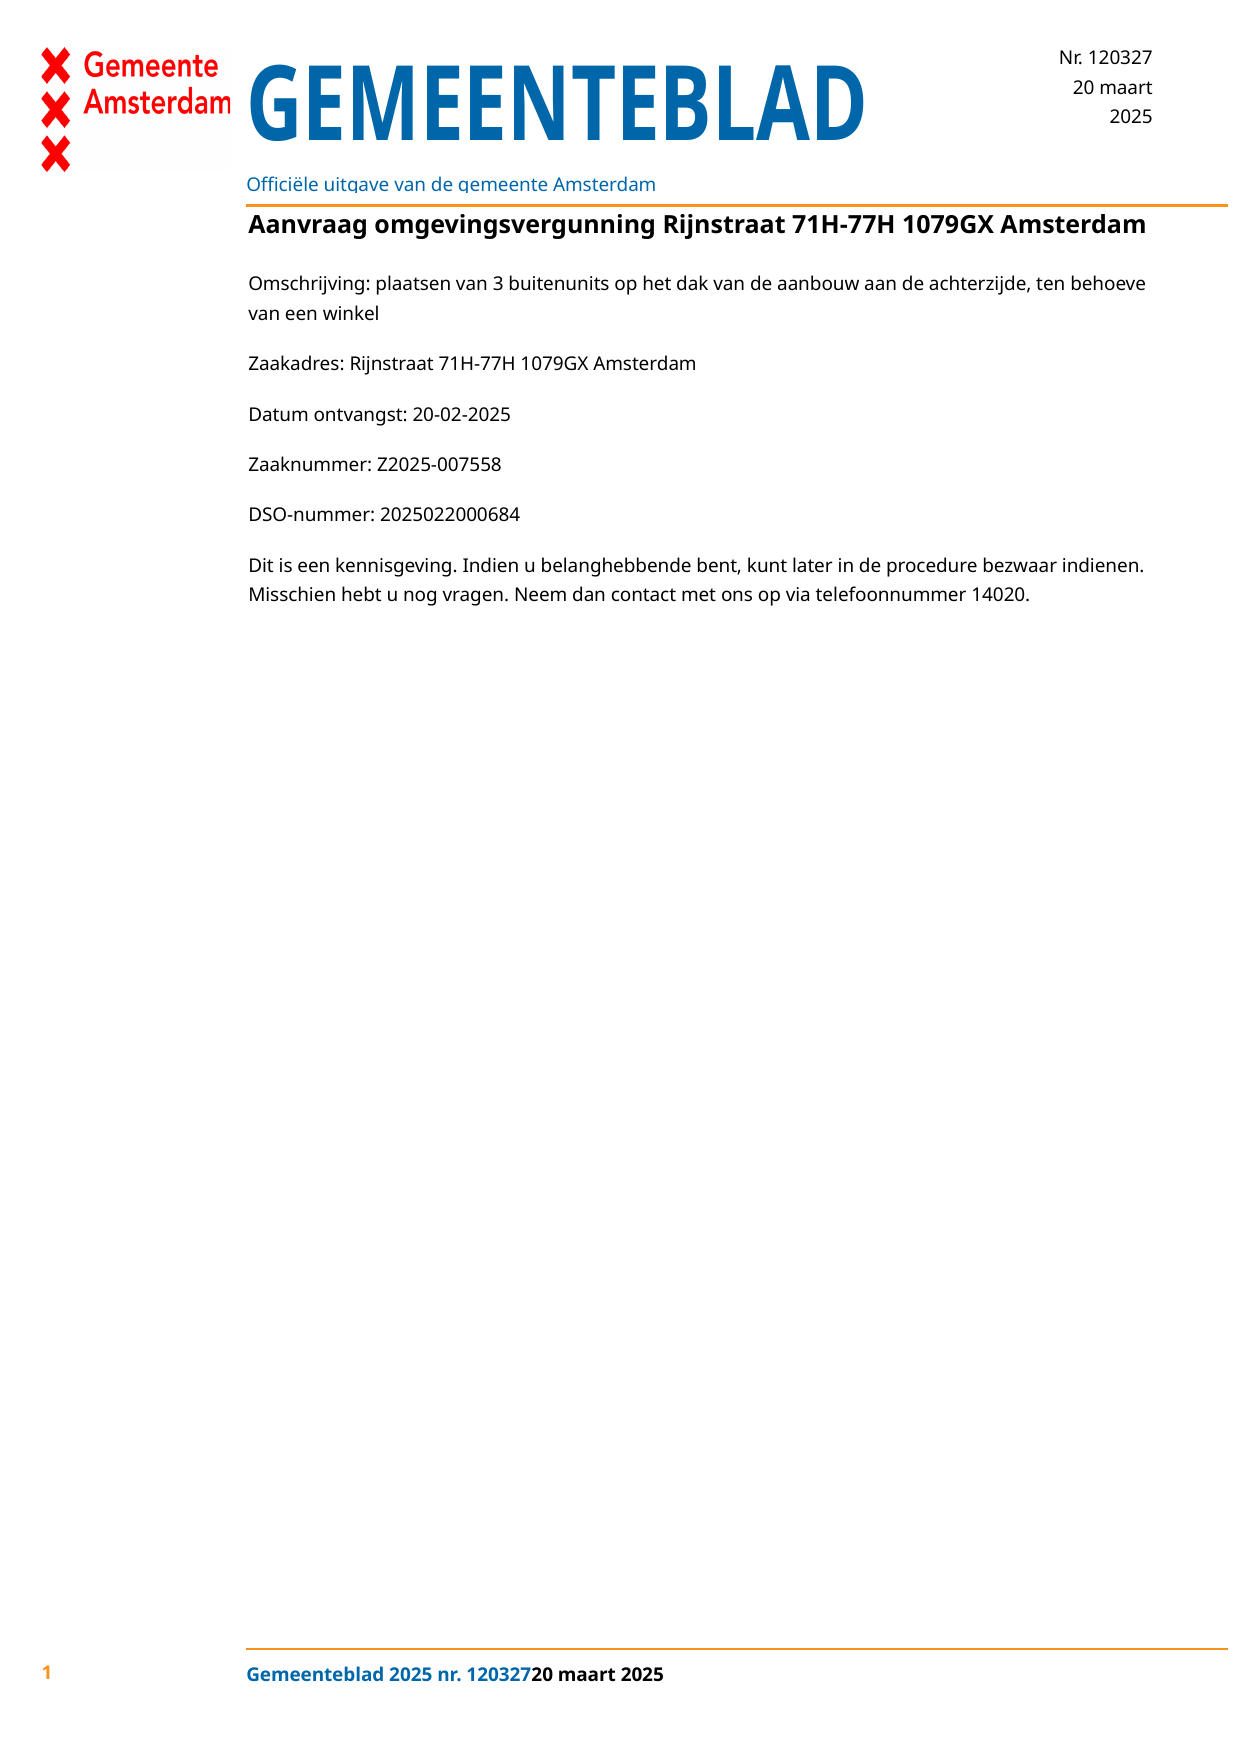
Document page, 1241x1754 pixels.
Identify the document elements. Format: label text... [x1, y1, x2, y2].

text Dit is een kennisgeving. Indien u belanghebbende bent, kunt later in de procedure bezwaar indienen. Misschien hebt u nog vragen. Neem dan contact met ons op via telefoonnummer 14020. [248, 552, 1152, 607]
text DSO-nummer: 2025022000684 [248, 502, 1152, 527]
text Omschrijving: plaatsen van 3 buitenunits op het dak van de aanbouw aan de achterzijde, ten behoeve van een winkel [248, 270, 1152, 326]
picture [41, 47, 231, 172]
text Aanvraag omgevingsvergunning Rijnstraat 71H-77H 1079GX Amsterdam [248, 207, 1152, 241]
text Datum ontvangst: 20-02-2025 [248, 401, 1152, 426]
text Zaakadres: Rijnstraat 71H-77H 1079GX Amsterdam [248, 350, 1152, 376]
text Zaaknummer: Z2025-007558 [248, 451, 1152, 477]
